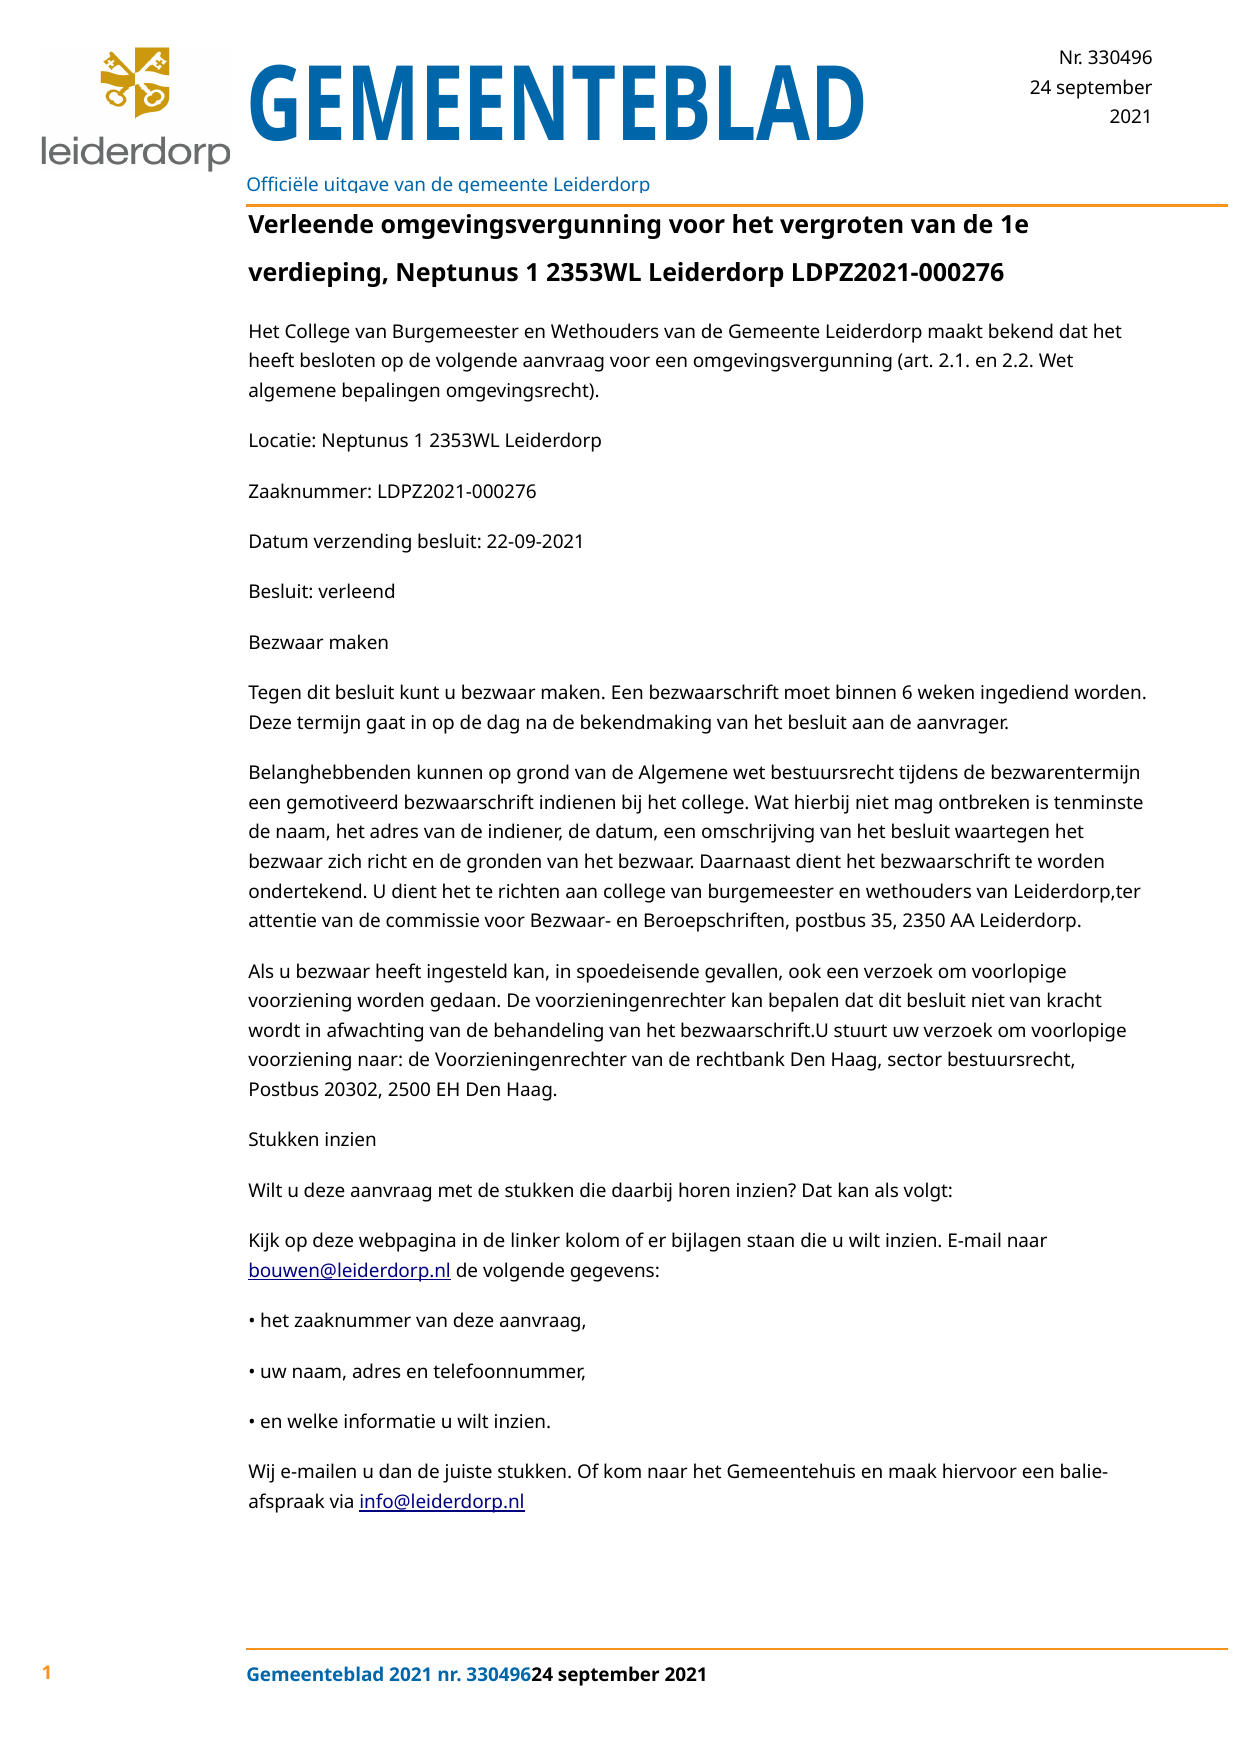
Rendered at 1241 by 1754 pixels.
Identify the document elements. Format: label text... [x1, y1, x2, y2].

text Wij e-mailen u dan de juiste stukken. Of kom naar het Gemeentehuis en maak hiervoor een balie-afspraak via info@leiderdorp.nl [248, 1459, 1152, 1514]
text Besluit: verleend [248, 579, 1152, 604]
text Wilt u deze aanvraag met de stukken die daarbij horen inzien? Dat kan als volgt: [248, 1177, 1152, 1203]
text Stukken inzien [248, 1127, 1152, 1152]
text Kijk op deze webpagina in de linker kolom of er bijlagen staan die u wilt inzien. E-mail naar bouwen@leiderdorp.nl de volgende gegevens: [248, 1227, 1152, 1283]
text Locatie: Neptunus 1 2353WL Leiderdorp [248, 427, 1152, 453]
text • en welke informatie u wilt inzien. [248, 1408, 1152, 1434]
text Datum verzending besluit: 22-09-2021 [248, 528, 1152, 554]
text Als u bezwaar heeft ingesteld kan, in spoedeisende gevallen, ook een verzoek om voorlopige voorziening worden gedaan. De voorzieningenrechter kan bepalen dat dit besluit niet van kracht wordt in afwachting van de behandeling van het bezwaarschrift.U stuurt uw verzoek om voorlopige voorziening naar: de Voorzieningenrechter van de rechtbank Den Haag, sector bestuursrecht, Postbus 20302, 2500 EH Den Haag. [248, 958, 1152, 1102]
text • het zaaknummer van deze aanvraag, [248, 1307, 1152, 1333]
text • uw naam, adres en telefoonnummer, [248, 1358, 1152, 1384]
text Belanghebbenden kunnen op grond van de Algemene wet bestuursrecht tijdens de bezwarentermijn een gemotiveerd bezwaarschrift indienen bij het college. Wat hierbij niet mag ontbreken is tenminste de naam, het adres van de indiener, de datum, een omschrijving van het besluit waartegen het bezwaar zich richt en de gronden van het bezwaar. Daarnaast dient het bezwaarschrift te worden ondertekend. U dient het te richten aan college van burgemeester en wethouders van Leiderdorp,ter attentie van de commissie voor Bezwaar- en Beroepschriften, postbus 35, 2350 AA Leiderdorp. [248, 759, 1152, 933]
text Het College van Burgemeester en Wethouders van de Gemeente Leiderdorp maakt bekend dat het heeft besloten op de volgende aanvraag voor een omgevingsvergunning (art. 2.1. en 2.2. Wet algemene bepalingen omgevingsrecht). [248, 318, 1152, 403]
text Verleende omgevingsvergunning voor het vergroten van de 1e verdieping, Neptunus 1 2353WL Leiderdorp LDPZ2021-000276 [248, 207, 1152, 288]
text Bezwaar maken [248, 629, 1152, 655]
picture [41, 47, 231, 172]
text Zaaknummer: LDPZ2021-000276 [248, 478, 1152, 504]
text Tegen dit besluit kunt u bezwaar maken. Een bezwaarschrift moet binnen 6 weken ingediend worden. Deze termijn gaat in op de dag na de bekendmaking van het besluit aan de aanvrager. [248, 679, 1152, 735]
